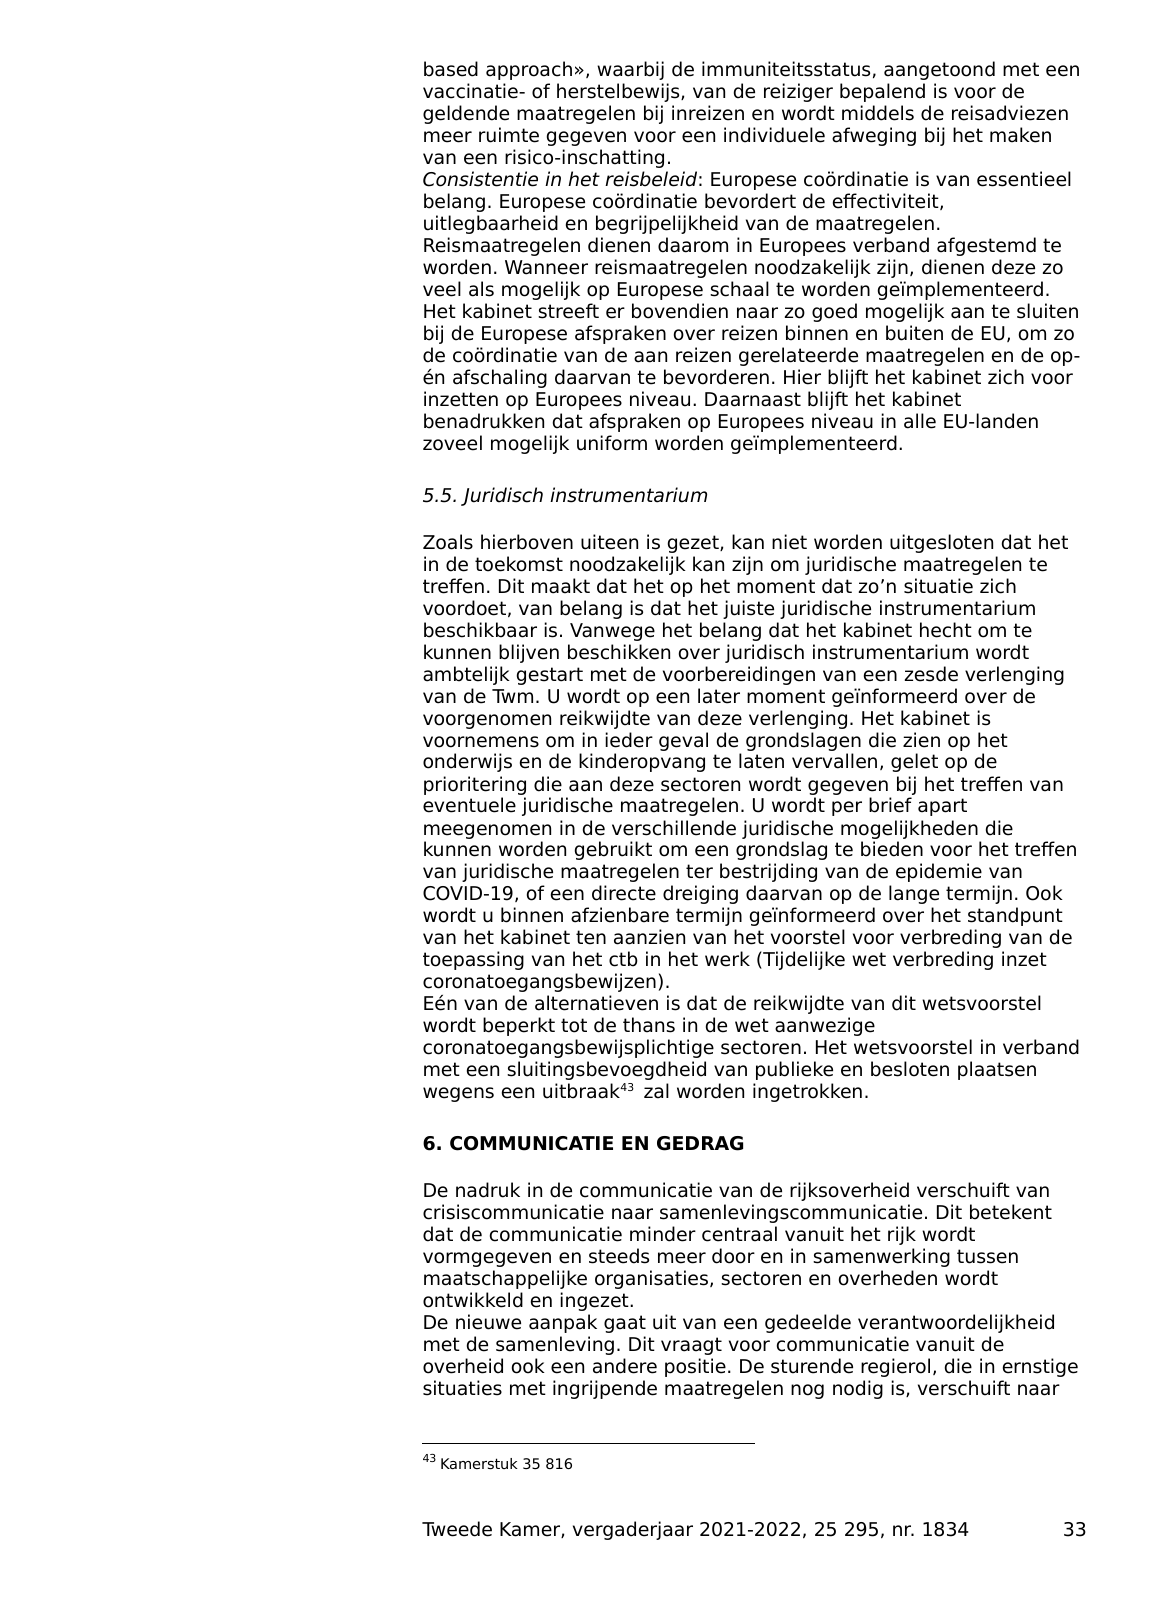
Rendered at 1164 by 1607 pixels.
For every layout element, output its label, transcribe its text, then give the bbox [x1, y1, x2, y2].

text De nieuwe aanpak gaat uit van een gedeelde verantwoordelijkheid met de samenleving. Dit vraagt voor communicatie vanuit de overheid ook een andere positie. De sturende regierol, die in ernstige situaties met ingrijpende maatregelen nog nodig is, verschuift naar [422, 1312, 1087, 1400]
text Kamerstuk 35 816 [422, 1452, 1087, 1474]
text De nadruk in de communicatie van de rijksoverheid verschuift van crisiscommunicatie naar samenlevingscommunicatie. Dit betekent dat de communicatie minder centraal vanuit het rijk wordt vormgegeven en steeds meer door en in samenwerking tussen maatschappelijke organisaties, sectoren en overheden wordt ontwikkeld en ingezet. [422, 1180, 1087, 1312]
subtitle 5.5. Juridisch instrumentarium [422, 485, 1087, 507]
text Consistentie in het reisbeleid: Europese coördinatie is van essentieel belang. Europese coördinatie bevordert de effectiviteit, uitlegbaarheid en begrijpelijkheid van de maatregelen. Reismaatregelen dienen daarom in Europees verband afgestemd te worden. Wanneer reismaatregelen noodzakelijk zijn, dienen deze zo veel als mogelijk op Europese schaal te worden geïmplementeerd. Het kabinet streeft er bovendien naar zo goed mogelijk aan te sluiten bij de Europese afspraken over reizen binnen en buiten de EU, om zo de coördinatie van de aan reizen gerelateerde maatregelen en de op- én afschaling daarvan te bevorderen. Hier blijft het kabinet zich voor inzetten op Europees niveau. Daarnaast blijft het kabinet benadrukken dat afspraken op Europees niveau in alle EU-landen zoveel mogelijk uniform worden geïmplementeerd. [422, 169, 1087, 455]
text based approach», waarbij de immuniteitsstatus, aangetoond met een vaccinatie- of herstelbewijs, van de reiziger bepalend is voor de geldende maatregelen bij inreizen en wordt middels de reisadviezen meer ruimte gegeven voor een individuele afweging bij het maken van een risico-inschatting. [422, 59, 1087, 169]
subtitle 6. COMMUNICATIE EN GEDRAG [422, 1133, 1087, 1155]
text Zoals hierboven uiteen is gezet, kan niet worden uitgesloten dat het in de toekomst noodzakelijk kan zijn om juridische maatregelen te treffen. Dit maakt dat het op het moment dat zo’n situatie zich voordoet, van belang is dat het juiste juridische instrumentarium beschikbaar is. Vanwege het belang dat het kabinet hecht om te kunnen blijven beschikken over juridisch instrumentarium wordt ambtelijk gestart met de voorbereidingen van een zesde verlenging van de Twm. U wordt op een later moment geïnformeerd over de voorgenomen reikwijdte van deze verlenging. Het kabinet is voornemens om in ieder geval de grondslagen die zien op het onderwijs en de kinderopvang te laten vervallen, gelet op de prioritering die aan deze sectoren wordt gegeven bij het treffen van eventuele juridische maatregelen. U wordt per brief apart meegenomen in de verschillende juridische mogelijkheden die kunnen worden gebruikt om een grondslag te bieden voor het treffen van juridische maatregelen ter bestrijding van de epidemie van COVID-19, of een directe dreiging daarvan op de lange termijn. Ook wordt u binnen afzienbare termijn geïnformeerd over het standpunt van het kabinet ten aanzien van het voorstel voor verbreding van de toepassing van het ctb in het werk (Tijdelijke wet verbreding inzet coronatoegangsbewijzen). [422, 532, 1087, 993]
text Eén van de alternatieven is dat de reikwijdte van dit wetsvoorstel wordt beperkt tot de thans in de wet aanwezige coronatoegangsbewijsplichtige sectoren. Het wetsvoorstel in verband met een sluitingsbevoegdheid van publieke en besloten plaatsen wegens een uitbraak zal worden ingetrokken. [422, 993, 1087, 1103]
